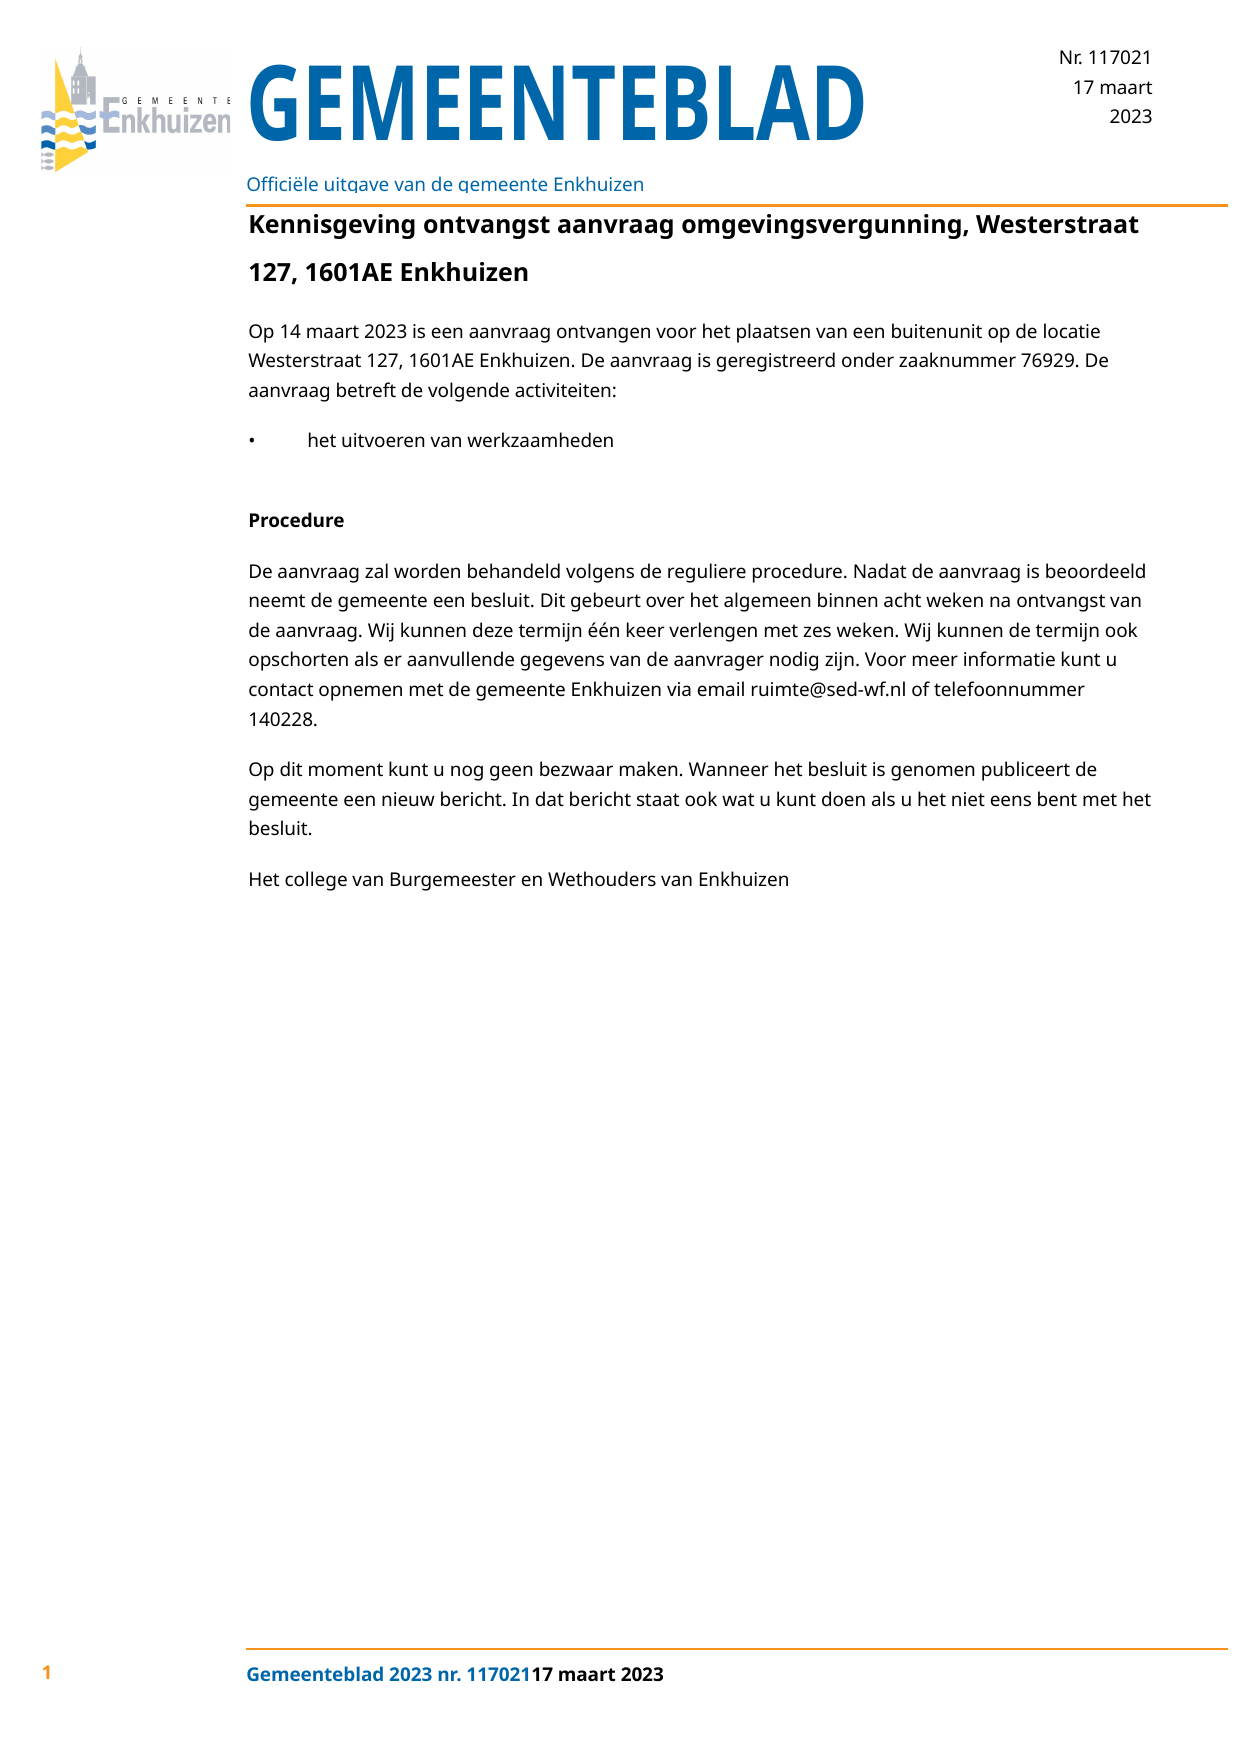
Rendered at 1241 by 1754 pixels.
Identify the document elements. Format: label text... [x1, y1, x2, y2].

text Het college van Burgemeester en Wethouders van Enkhuizen [248, 866, 1152, 892]
text Kennisgeving ontvangst aanvraag omgevingsvergunning, Westerstraat 127, 1601AE Enkhuizen [248, 207, 1152, 288]
list het uitvoeren van werkzaamheden [248, 427, 1152, 453]
text De aanvraag zal worden behandeld volgens de reguliere procedure. Nadat de aanvraag is beoordeeld neemt de gemeente een besluit. Dit gebeurt over het algemeen binnen acht weken na ontvangst van de aanvraag. Wij kunnen deze termijn één keer verlengen met zes weken. Wij kunnen de termijn ook opschorten als er aanvullende gegevens van de aanvrager nodig zijn. Voor meer informatie kunt u contact opnemen met de gemeente Enkhuizen via email ruimte@sed-wf.nl of telefoonnummer 140228. [248, 558, 1152, 732]
text Op 14 maart 2023 is een aanvraag ontvangen voor het plaatsen van een buitenunit op de locatie Westerstraat 127, 1601AE Enkhuizen. De aanvraag is geregistreerd onder zaaknummer 76929. De aanvraag betreft de volgende activiteiten: [248, 318, 1152, 403]
picture [41, 47, 231, 172]
text Procedure [248, 507, 1152, 533]
text Op dit moment kunt u nog geen bezwaar maken. Wanneer het besluit is genomen publiceert de gemeente een nieuw bericht. In dat bericht staat ook wat u kunt doen als u het niet eens bent met het besluit. [248, 756, 1152, 841]
